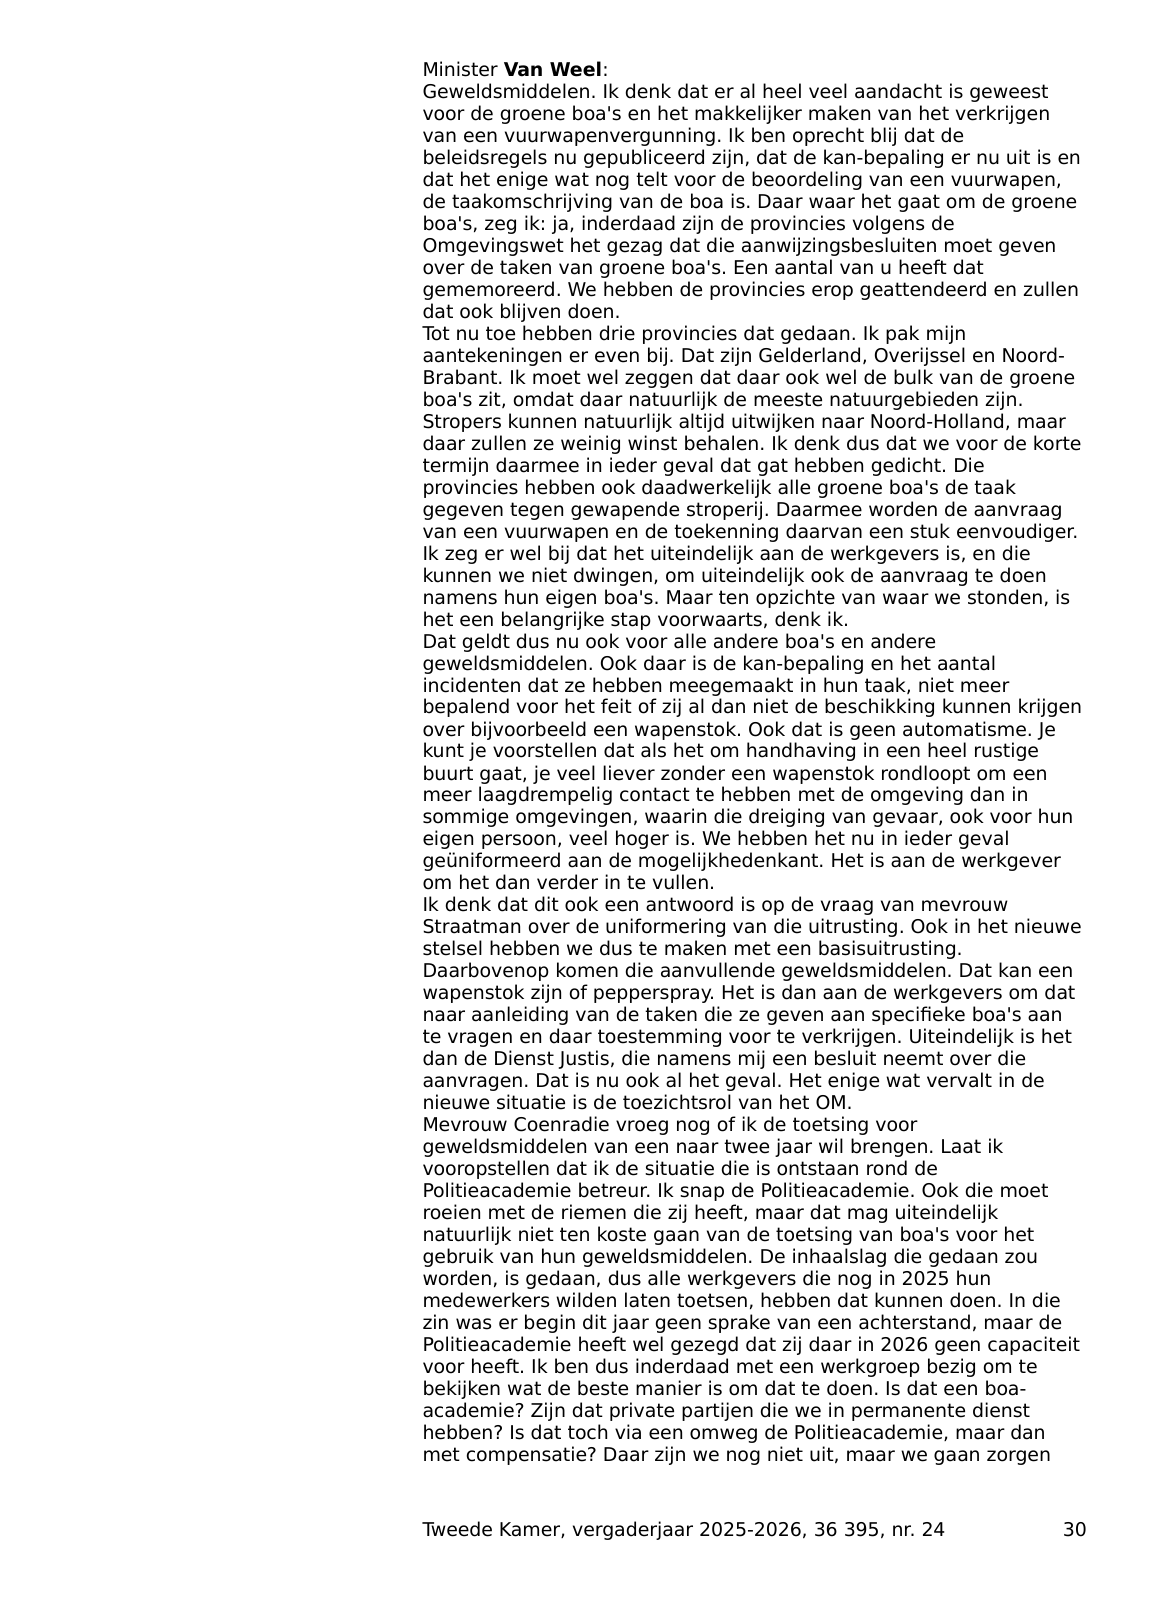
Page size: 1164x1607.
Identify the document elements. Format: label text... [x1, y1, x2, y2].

text Tot nu toe hebben drie provincies dat gedaan. Ik pak mijn aantekeningen er even bij. Dat zijn Gelderland, Overijssel en Noord-Brabant. Ik moet wel zeggen dat daar ook wel de bulk van de groene boa's zit, omdat daar natuurlijk de meeste natuurgebieden zijn. Stropers kunnen natuurlijk altijd uitwijken naar Noord-Holland, maar daar zullen ze weinig winst behalen. Ik denk dus dat we voor de korte termijn daarmee in ieder geval dat gat hebben gedicht. Die provincies hebben ook daadwerkelijk alle groene boa's de taak gegeven tegen gewapende stroperij. Daarmee worden de aanvraag van een vuurwapen en de toekenning daarvan een stuk eenvoudiger. Ik zeg er wel bij dat het uiteindelijk aan de werkgevers is, en die kunnen we niet dwingen, om uiteindelijk ook de aanvraag te doen namens hun eigen boa's. Maar ten opzichte van waar we stonden, is het een belangrijke stap voorwaarts, denk ik. [422, 323, 1087, 631]
text Geweldsmiddelen. Ik denk dat er al heel veel aandacht is geweest voor de groene boa's en het makkelijker maken van het verkrijgen van een vuurwapenvergunning. Ik ben oprecht blij dat de beleidsregels nu gepubliceerd zijn, dat de kan-bepaling er nu uit is en dat het enige wat nog telt voor de beoordeling van een vuurwapen, de taakomschrijving van de boa is. Daar waar het gaat om de groene boa's, zeg ik: ja, inderdaad zijn de provincies volgens de Omgevingswet het gezag dat die aanwijzingsbesluiten moet geven over de taken van groene boa's. Een aantal van u heeft dat gememoreerd. We hebben de provincies erop geattendeerd en zullen dat ook blijven doen. [422, 81, 1087, 323]
text Dat geldt dus nu ook voor alle andere boa's en andere geweldsmiddelen. Ook daar is de kan-bepaling en het aantal incidenten dat ze hebben meegemaakt in hun taak, niet meer bepalend voor het feit of zij al dan niet de beschikking kunnen krijgen over bijvoorbeeld een wapenstok. Ook dat is geen automatisme. Je kunt je voorstellen dat als het om handhaving in een heel rustige buurt gaat, je veel liever zonder een wapenstok rondloopt om een meer laagdrempelig contact te hebben met de omgeving dan in sommige omgevingen, waarin die dreiging van gevaar, ook voor hun eigen persoon, veel hoger is. We hebben het nu in ieder geval geüniformeerd aan de mogelijkhedenkant. Het is aan de werkgever om het dan verder in te vullen. [422, 631, 1087, 894]
text Minister Van Weel: [422, 59, 1087, 81]
text Mevrouw Coenradie vroeg nog of ik de toetsing voor geweldsmiddelen van een naar twee jaar wil brengen. Laat ik vooropstellen dat ik de situatie die is ontstaan rond de Politieacademie betreur. Ik snap de Politieacademie. Ook die moet roeien met de riemen die zij heeft, maar dat mag uiteindelijk natuurlijk niet ten koste gaan van de toetsing van boa's voor het gebruik van hun geweldsmiddelen. De inhaalslag die gedaan zou worden, is gedaan, dus alle werkgevers die nog in 2025 hun medewerkers wilden laten toetsen, hebben dat kunnen doen. In die zin was er begin dit jaar geen sprake van een achterstand, maar de Politieacademie heeft wel gezegd dat zij daar in 2026 geen capaciteit voor heeft. Ik ben dus inderdaad met een werkgroep bezig om te bekijken wat de beste manier is om dat te doen. Is dat een boa-academie? Zijn dat private partijen die we in permanente dienst hebben? Is dat toch via een omweg de Politieacademie, maar dan met compensatie? Daar zijn we nog niet uit, maar we gaan zorgen [422, 1114, 1087, 1466]
text Ik denk dat dit ook een antwoord is op de vraag van mevrouw Straatman over de uniformering van die uitrusting. Ook in het nieuwe stelsel hebben we dus te maken met een basisuitrusting. Daarbovenop komen die aanvullende geweldsmiddelen. Dat kan een wapenstok zijn of pepperspray. Het is dan aan de werkgevers om dat naar aanleiding van de taken die ze geven aan specifieke boa's aan te vragen en daar toestemming voor te verkrijgen. Uiteindelijk is het dan de Dienst Justis, die namens mij een besluit neemt over die aanvragen. Dat is nu ook al het geval. Het enige wat vervalt in de nieuwe situatie is de toezichtsrol van het OM. [422, 894, 1087, 1114]
